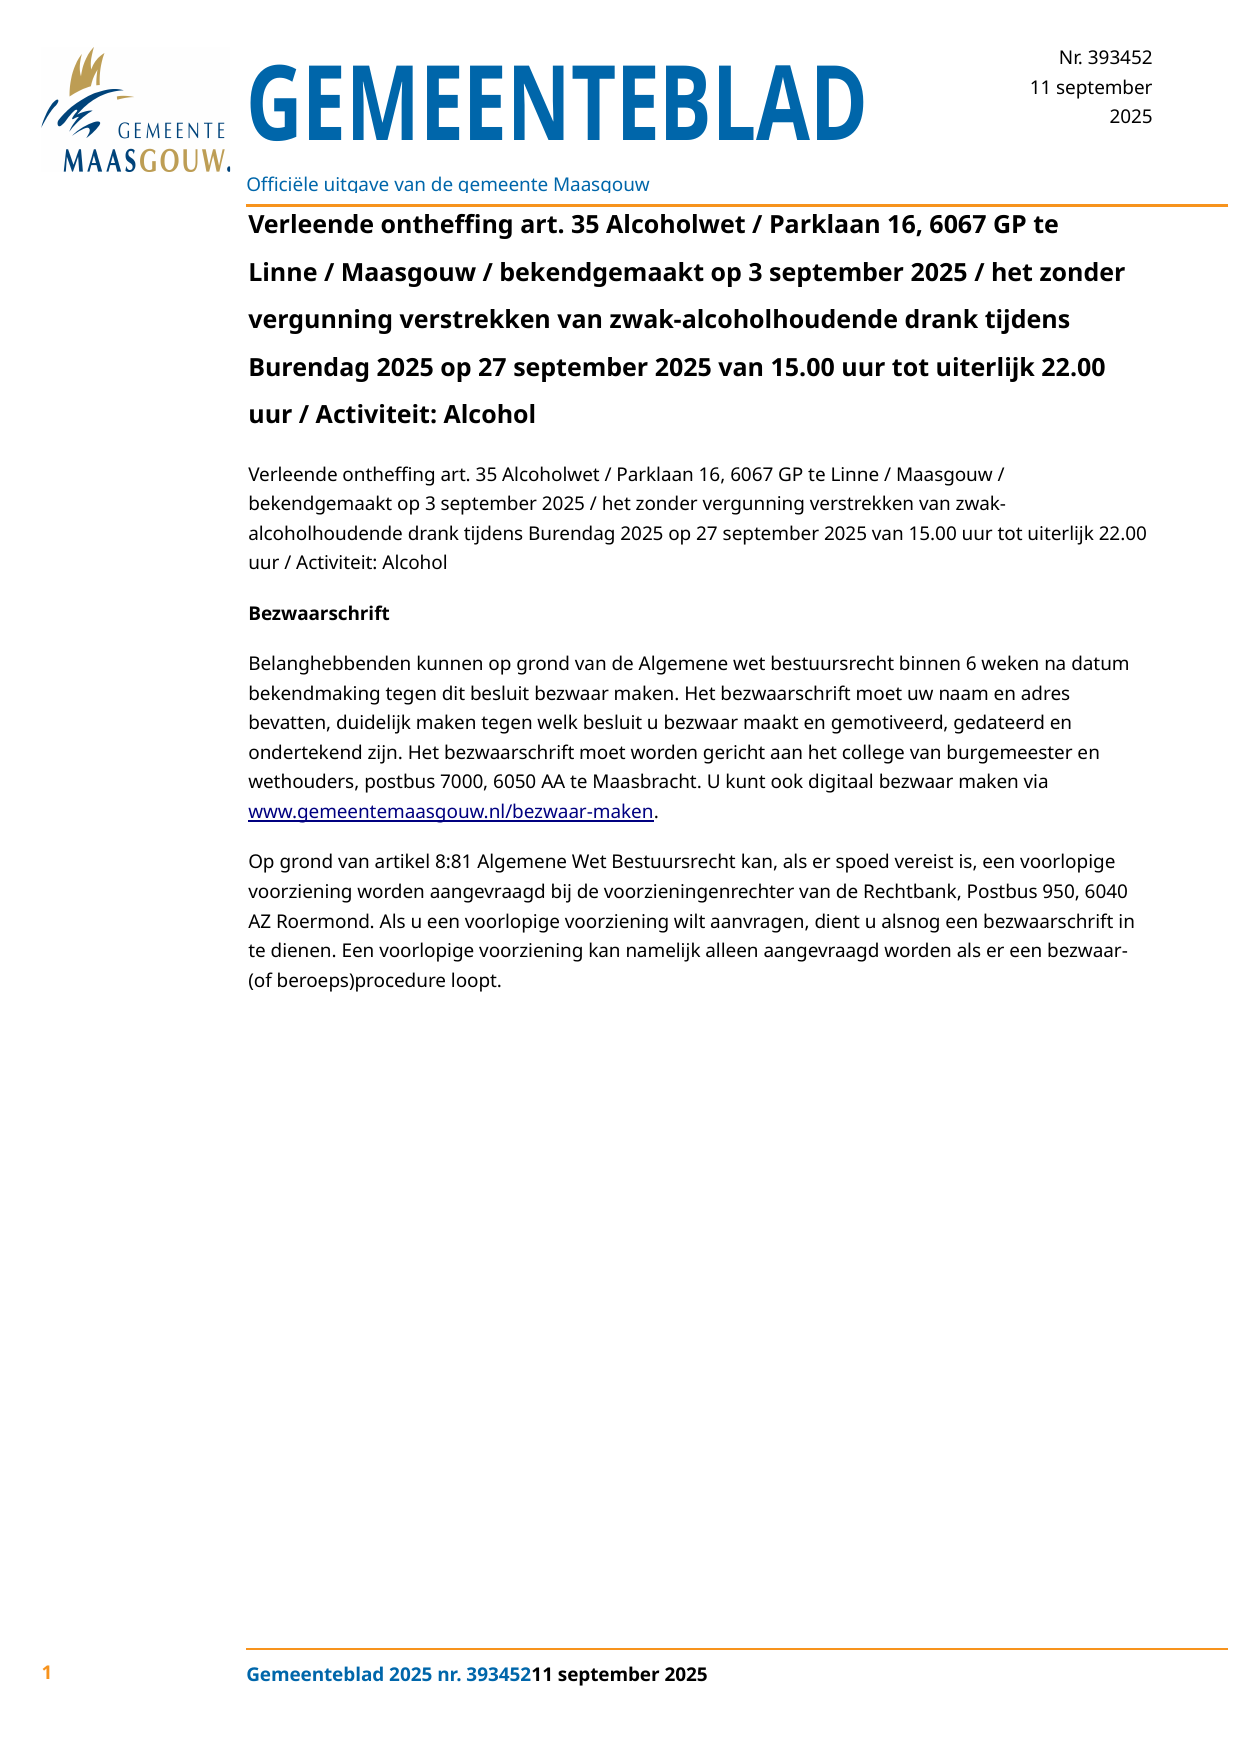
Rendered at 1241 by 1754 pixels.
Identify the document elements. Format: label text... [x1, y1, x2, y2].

text Bezwaarschrift [248, 600, 1152, 626]
text Op grond van artikel 8:81 Algemene Wet Bestuursrecht kan, als er spoed vereist is, een voorlopige voorziening worden aangevraagd bij de voorzieningenrechter van de Rechtbank, Postbus 950, 6040 AZ Roermond. Als u een voorlopige voorziening wilt aanvragen, dient u alsnog een bezwaarschrift in te dienen. Een voorlopige voorziening kan namelijk alleen aangevraagd worden als er een bezwaar- (of beroeps)procedure loopt. [248, 849, 1152, 993]
picture [41, 47, 231, 172]
text Belanghebbenden kunnen op grond van de Algemene wet bestuursrecht binnen 6 weken na datum bekendmaking tegen dit besluit bezwaar maken. Het bezwaarschrift moet uw naam en adres bevatten, duidelijk maken tegen welk besluit u bezwaar maakt en gemotiveerd, gedateerd en ondertekend zijn. Het bezwaarschrift moet worden gericht aan het college van burgemeester en wethouders, postbus 7000, 6050 AA te Maasbracht. U kunt ook digitaal bezwaar maken via www.gemeentemaasgouw.nl/bezwaar-maken. [248, 650, 1152, 824]
text Verleende ontheffing art. 35 Alcoholwet / Parklaan 16, 6067 GP te Linne / Maasgouw / bekendgemaakt op 3 september 2025 / het zonder vergunning verstrekken van zwak-alcoholhoudende drank tijdens Burendag 2025 op 27 september 2025 van 15.00 uur tot uiterlijk 22.00 uur / Activiteit: Alcohol [248, 207, 1152, 431]
text Verleende ontheffing art. 35 Alcoholwet / Parklaan 16, 6067 GP te Linne / Maasgouw / bekendgemaakt op 3 september 2025 / het zonder vergunning verstrekken van zwak-alcoholhoudende drank tijdens Burendag 2025 op 27 september 2025 van 15.00 uur tot uiterlijk 22.00 uur / Activiteit: Alcohol [248, 461, 1152, 575]
